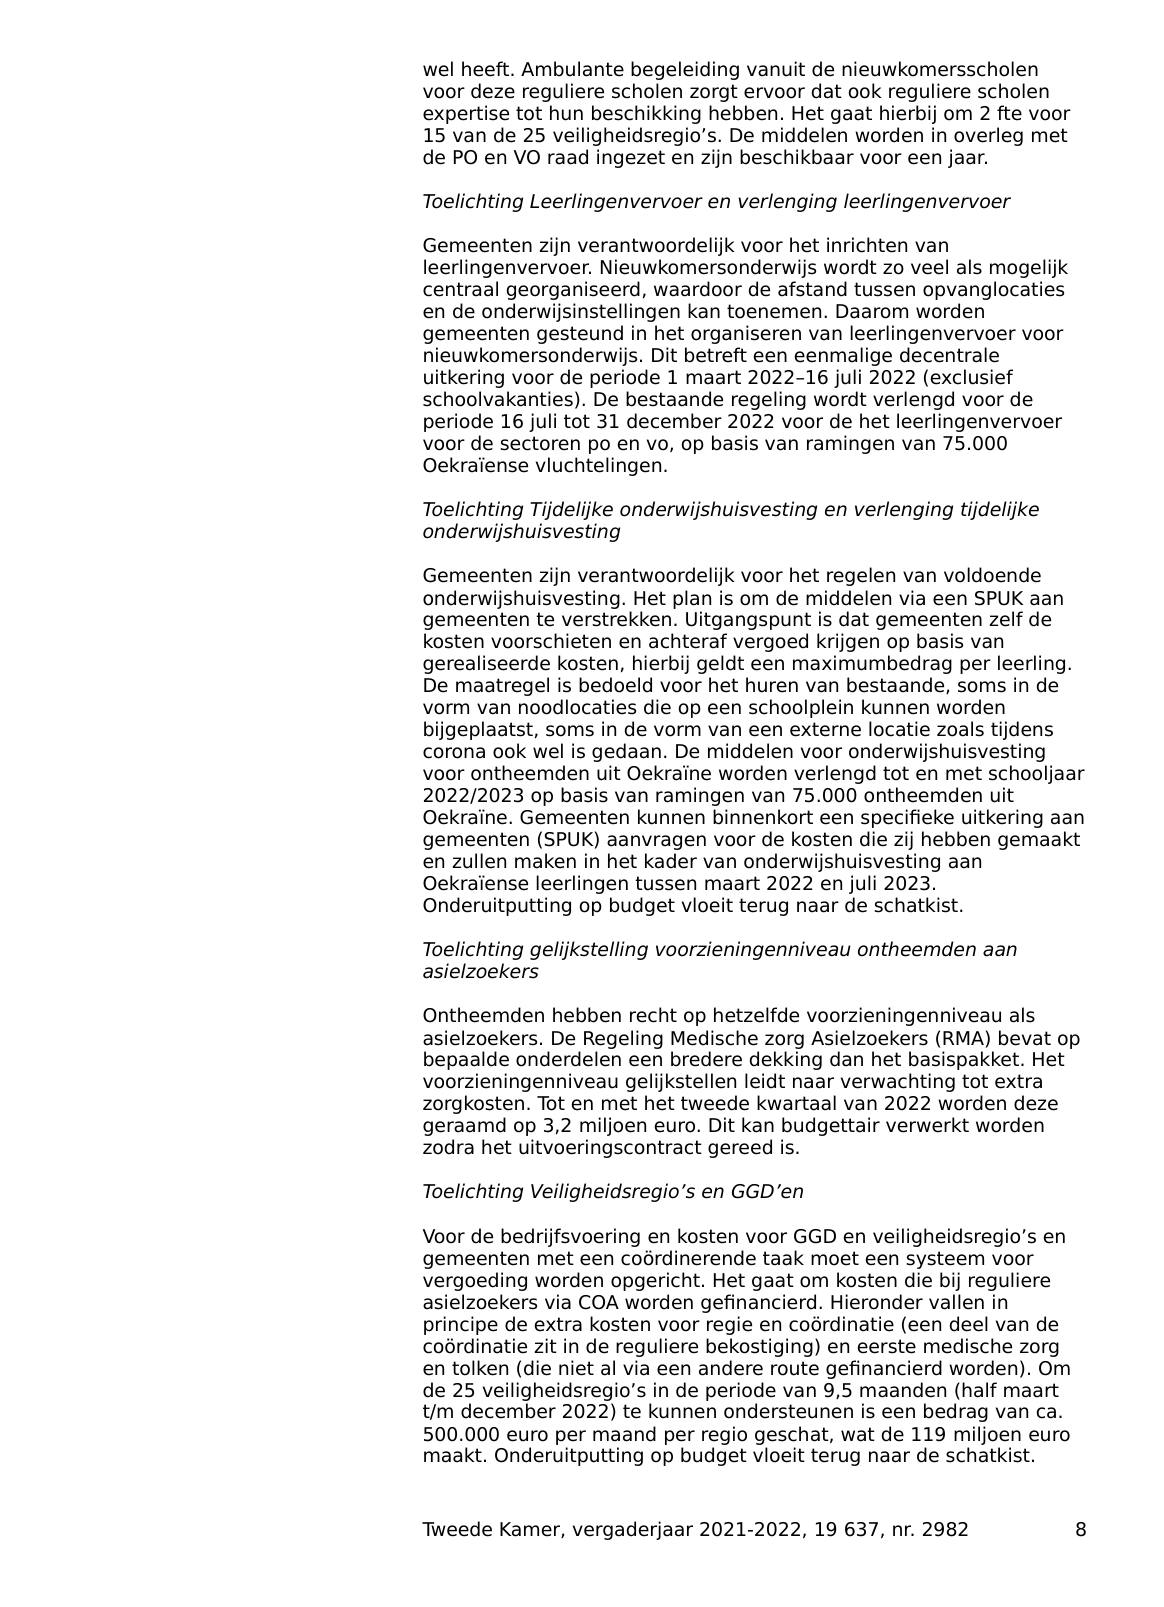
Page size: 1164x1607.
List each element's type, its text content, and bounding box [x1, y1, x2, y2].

subtitle Toelichting Tijdelijke onderwijshuisvesting en verlenging tijdelijke onderwijshuisvesting [422, 499, 1087, 543]
subtitle Toelichting Veiligheidsregio’s en GGD’en [422, 1181, 1087, 1203]
text Gemeenten zijn verantwoordelijk voor het inrichten van leerlingenvervoer. Nieuwkomersonderwijs wordt zo veel als mogelijk centraal georganiseerd, waardoor de afstand tussen opvanglocaties en de onderwijsinstellingen kan toenemen. Daarom worden gemeenten gesteund in het organiseren van leerlingenvervoer voor nieuwkomersonderwijs. Dit betreft een eenmalige decentrale uitkering voor de periode 1 maart 2022–16 juli 2022 (exclusief schoolvakanties). De bestaande regeling wordt verlengd voor de periode 16 juli tot 31 december 2022 voor de het leerlingenvervoer voor de sectoren po en vo, op basis van ramingen van 75.000 Oekraïense vluchtelingen. [422, 235, 1087, 477]
subtitle Toelichting Leerlingenvervoer en verlenging leerlingenvervoer [422, 191, 1087, 213]
text Voor de bedrijfsvoering en kosten voor GGD en veiligheidsregio’s en gemeenten met een coördinerende taak moet een systeem voor vergoeding worden opgericht. Het gaat om kosten die bij reguliere asielzoekers via COA worden gefinancierd. Hieronder vallen in principe de extra kosten voor regie en coördinatie (een deel van de coördinatie zit in de reguliere bekostiging) en eerste medische zorg en tolken (die niet al via een andere route gefinancierd worden). Om de 25 veiligheidsregio’s in de periode van 9,5 maanden (half maart t/m december 2022) te kunnen ondersteunen is een bedrag van ca. 500.000 euro per maand per regio geschat, wat de 119 miljoen euro maakt. Onderuitputting op budget vloeit terug naar de schatkist. [422, 1226, 1087, 1467]
subtitle Toelichting gelijkstelling voorzieningenniveau ontheemden aan asielzoekers [422, 939, 1087, 983]
text wel heeft. Ambulante begeleiding vanuit de nieuwkomersscholen voor deze reguliere scholen zorgt ervoor dat ook reguliere scholen expertise tot hun beschikking hebben. Het gaat hierbij om 2 fte voor 15 van de 25 veiligheidsregio’s. De middelen worden in overleg met de PO en VO raad ingezet en zijn beschikbaar voor een jaar. [422, 59, 1087, 169]
text Ontheemden hebben recht op hetzelfde voorzieningenniveau als asielzoekers. De Regeling Medische zorg Asielzoekers (RMA) bevat op bepaalde onderdelen een bredere dekking dan het basispakket. Het voorzieningenniveau gelijkstellen leidt naar verwachting tot extra zorgkosten. Tot en met het tweede kwartaal van 2022 worden deze geraamd op 3,2 miljoen euro. Dit kan budgettair verwerkt worden zodra het uitvoeringscontract gereed is. [422, 1005, 1087, 1159]
text Gemeenten zijn verantwoordelijk voor het regelen van voldoende onderwijshuisvesting. Het plan is om de middelen via een SPUK aan gemeenten te verstrekken. Uitgangspunt is dat gemeenten zelf de kosten voorschieten en achteraf vergoed krijgen op basis van gerealiseerde kosten, hierbij geldt een maximumbedrag per leerling. De maatregel is bedoeld voor het huren van bestaande, soms in de vorm van noodlocaties die op een schoolplein kunnen worden bijgeplaatst, soms in de vorm van een externe locatie zoals tijdens corona ook wel is gedaan. De middelen voor onderwijshuisvesting voor ontheemden uit Oekraïne worden verlengd tot en met schooljaar 2022/2023 op basis van ramingen van 75.000 ontheemden uit Oekraïne. Gemeenten kunnen binnenkort een specifieke uitkering aan gemeenten (SPUK) aanvragen voor de kosten die zij hebben gemaakt en zullen maken in het kader van onderwijshuisvesting aan Oekraïense leerlingen tussen maart 2022 en juli 2023. Onderuitputting op budget vloeit terug naar de schatkist. [422, 565, 1087, 917]
